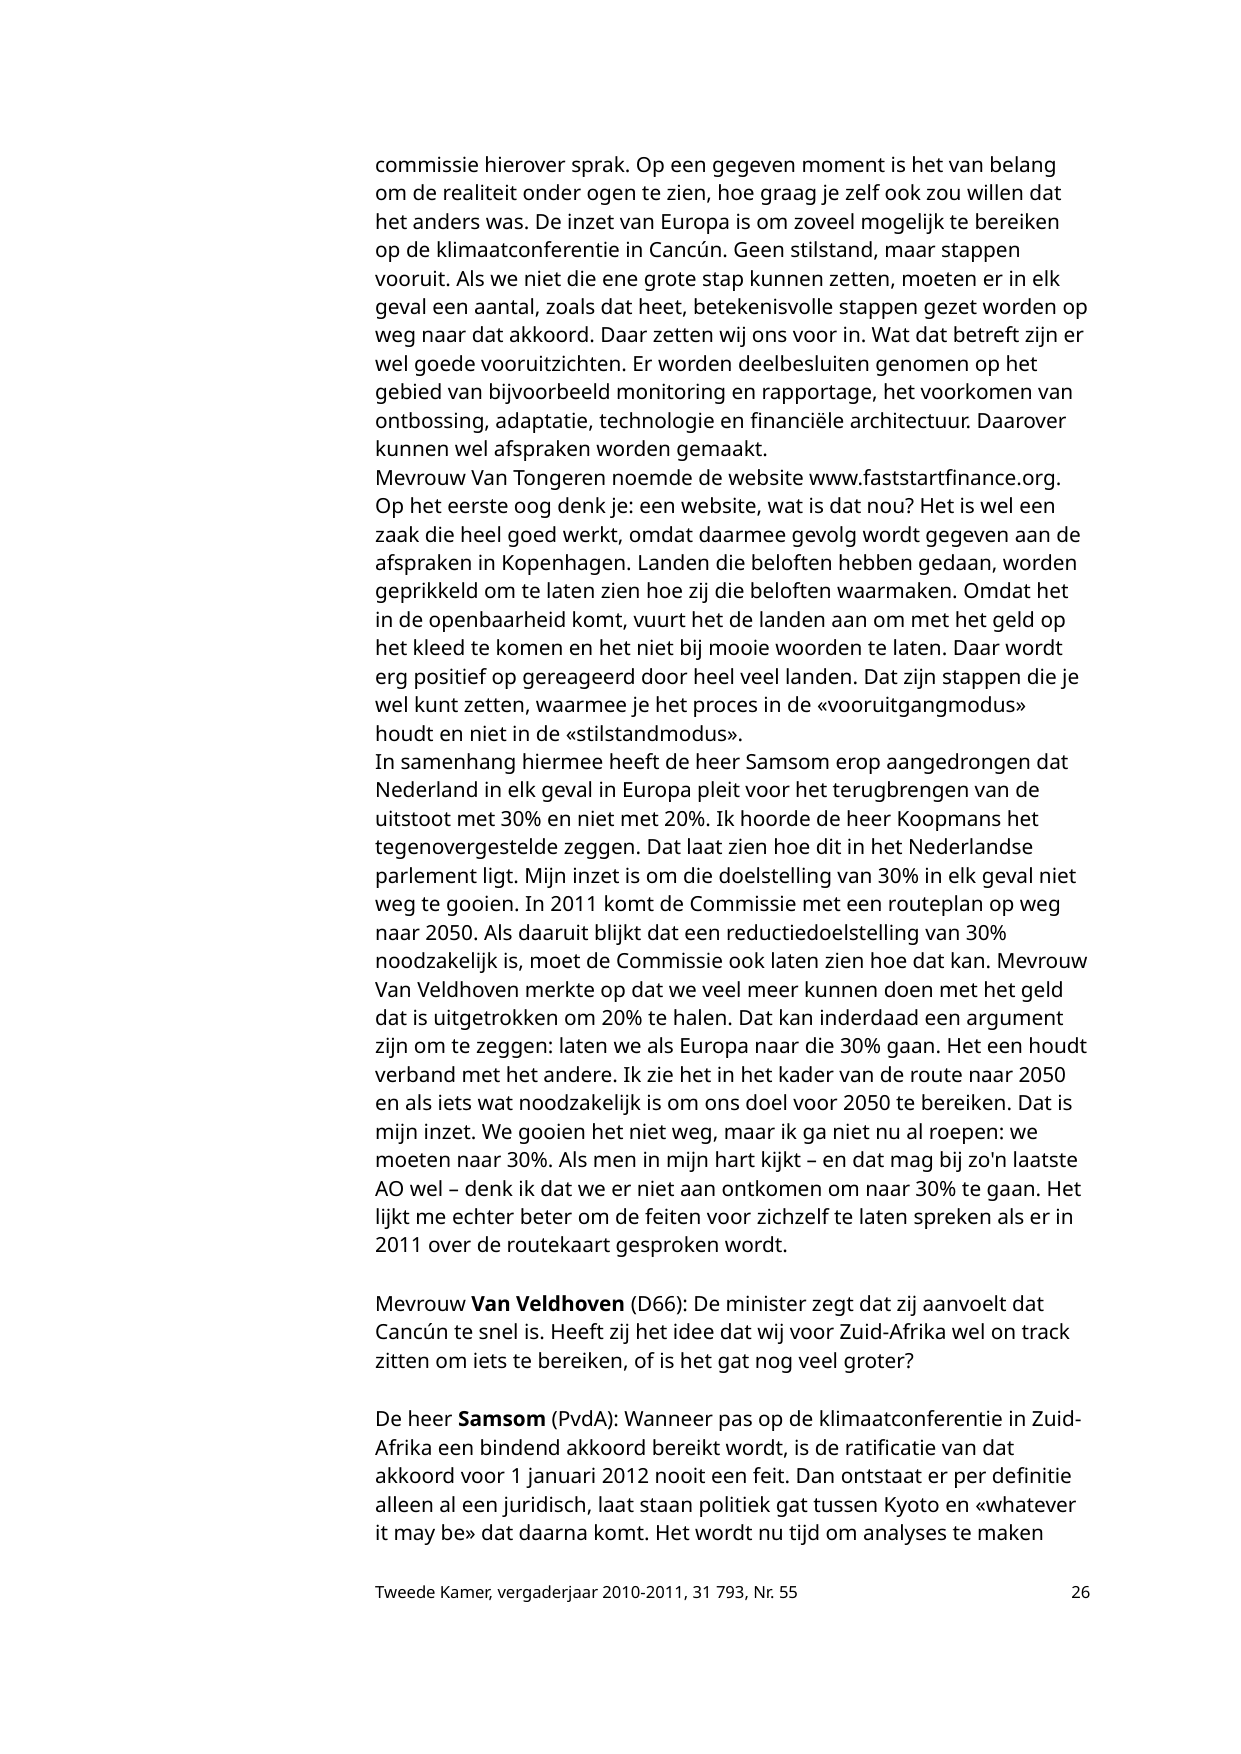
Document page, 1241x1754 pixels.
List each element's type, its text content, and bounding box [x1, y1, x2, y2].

text Mevrouw Van Tongeren noemde de website www.faststartfinance.org. Op het eerste oog denk je: een website, wat is dat nou? Het is wel een zaak die heel goed werkt, omdat daarmee gevolg wordt gegeven aan de afspraken in Kopenhagen. Landen die beloften hebben gedaan, worden geprikkeld om te laten zien hoe zij die beloften waarmaken. Omdat het in de openbaarheid komt, vuurt het de landen aan om met het geld op het kleed te komen en het niet bij mooie woorden te laten. Daar wordt erg positief op gereageerd door heel veel landen. Dat zijn stappen die je wel kunt zetten, waarmee je het proces in de «vooruitgangmodus» houdt en niet in de «stilstandmodus». [375, 463, 1090, 747]
text commissie hierover sprak. Op een gegeven moment is het van belang om de realiteit onder ogen te zien, hoe graag je zelf ook zou willen dat het anders was. De inzet van Europa is om zoveel mogelijk te bereiken op de klimaatconferentie in Cancún. Geen stilstand, maar stappen vooruit. Als we niet die ene grote stap kunnen zetten, moeten er in elk geval een aantal, zoals dat heet, betekenisvolle stappen gezet worden op weg naar dat akkoord. Daar zetten wij ons voor in. Wat dat betreft zijn er wel goede vooruitzichten. Er worden deelbesluiten genomen op het gebied van bijvoorbeeld monitoring en rapportage, het voorkomen van ontbossing, adaptatie, technologie en financiële architectuur. Daarover kunnen wel afspraken worden gemaakt. [375, 150, 1090, 463]
text In samenhang hiermee heeft de heer Samsom erop aangedrongen dat Nederland in elk geval in Europa pleit voor het terugbrengen van de uitstoot met 30% en niet met 20%. Ik hoorde de heer Koopmans het tegenovergestelde zeggen. Dat laat zien hoe dit in het Nederlandse parlement ligt. Mijn inzet is om die doelstelling van 30% in elk geval niet weg te gooien. In 2011 komt de Commissie met een routeplan op weg naar 2050. Als daaruit blijkt dat een reductiedoelstelling van 30% noodzakelijk is, moet de Commissie ook laten zien hoe dat kan. Mevrouw Van Veldhoven merkte op dat we veel meer kunnen doen met het geld dat is uitgetrokken om 20% te halen. Dat kan inderdaad een argument zijn om te zeggen: laten we als Europa naar die 30% gaan. Het een houdt verband met het andere. Ik zie het in het kader van de route naar 2050 en als iets wat noodzakelijk is om ons doel voor 2050 te bereiken. Dat is mijn inzet. We gooien het niet weg, maar ik ga niet nu al roepen: we moeten naar 30%. Als men in mijn hart kijkt – en dat mag bij zo'n laatste AO wel – denk ik dat we er niet aan ontkomen om naar 30% te gaan. Het lijkt me echter beter om de feiten voor zichzelf te laten spreken als er in 2011 over de routekaart gesproken wordt. [375, 747, 1090, 1259]
text De heer Samsom (PvdA): Wanneer pas op de klimaatconferentie in Zuid-Afrika een bindend akkoord bereikt wordt, is de ratificatie van dat akkoord voor 1 januari 2012 nooit een feit. Dan ontstaat er per definitie alleen al een juridisch, laat staan politiek gat tussen Kyoto en «whatever it may be» dat daarna komt. Het wordt nu tijd om analyses te maken [375, 1404, 1090, 1547]
text Mevrouw Van Veldhoven (D66): De minister zegt dat zij aanvoelt dat Cancún te snel is. Heeft zij het idee dat wij voor Zuid-Afrika wel on track zitten om iets te bereiken, of is het gat nog veel groter? [375, 1289, 1090, 1374]
